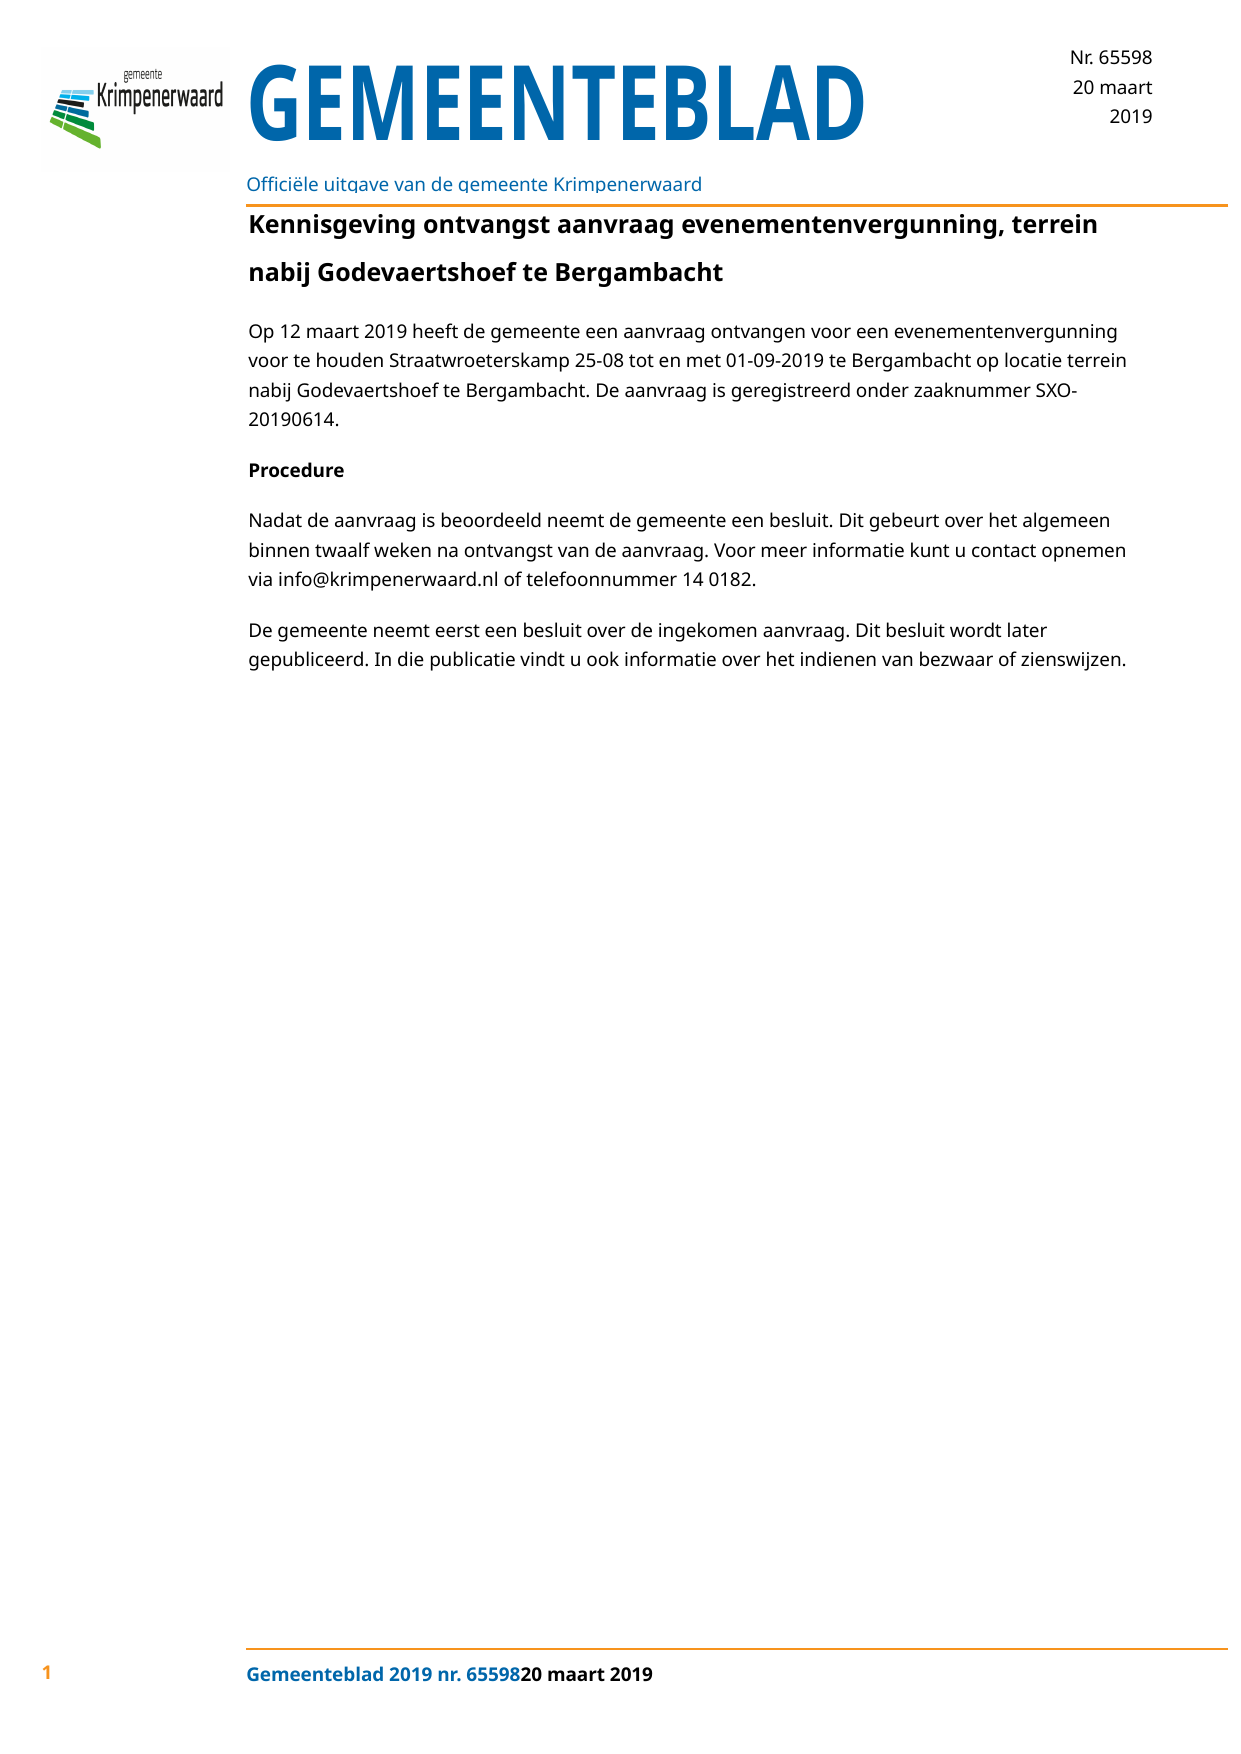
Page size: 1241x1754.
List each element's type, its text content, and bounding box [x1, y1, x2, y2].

text Op 12 maart 2019 heeft de gemeente een aanvraag ontvangen voor een evenementenvergunning voor te houden Straatwroeterskamp 25-08 tot en met 01-09-2019 te Bergambacht op locatie terrein nabij Godevaertshoef te Bergambacht. De aanvraag is geregistreerd onder zaaknummer SXO-20190614. [248, 318, 1152, 432]
text Kennisgeving ontvangst aanvraag evenementenvergunning, terrein nabij Godevaertshoef te Bergambacht [248, 207, 1152, 288]
text De gemeente neemt eerst een besluit over de ingekomen aanvraag. Dit besluit wordt later gepubliceerd. In die publicatie vindt u ook informatie over het indienen van bezwaar of zienswijzen. [248, 617, 1152, 672]
picture [41, 47, 231, 172]
text Procedure [248, 457, 1152, 483]
text Nadat de aanvraag is beoordeeld neemt de gemeente een besluit. Dit gebeurt over het algemeen binnen twaalf weken na ontvangst van de aanvraag. Voor meer informatie kunt u contact opnemen via info@krimpenerwaard.nl of telefoonnummer 14 0182. [248, 507, 1152, 592]
